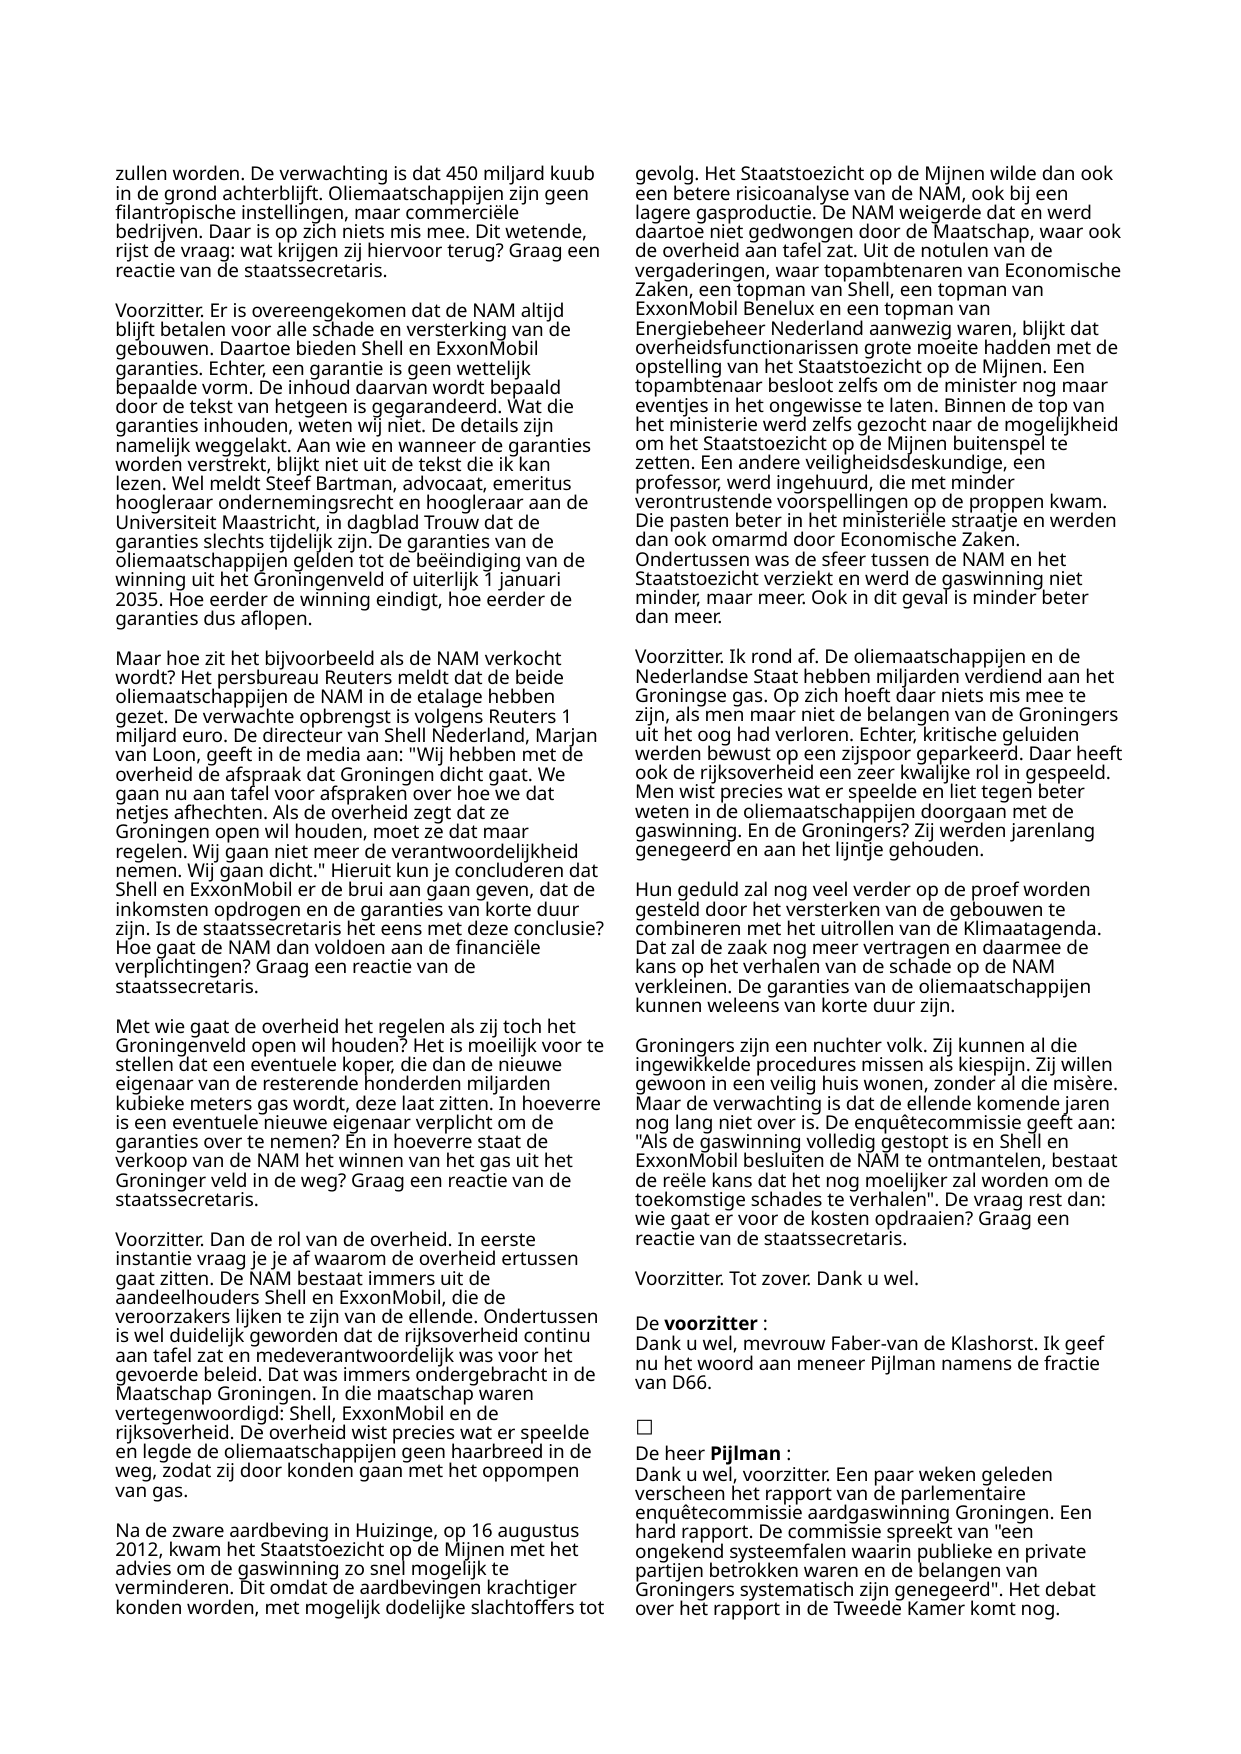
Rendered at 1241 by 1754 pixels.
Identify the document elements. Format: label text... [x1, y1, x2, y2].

text Voorzitter. Ik rond af. De oliemaatschappijen en de Nederlandse Staat hebben miljarden verdiend aan het Groningse gas. Op zich hoeft daar niets mis mee te zijn, als men maar niet de belangen van de Groningers uit het oog had verloren. Echter, kritische geluiden werden bewust op een zijspoor geparkeerd. Daar heeft ook de rijksoverheid een zeer kwalijke rol in gespeeld. Men wist precies wat er speelde en liet tegen beter weten in de oliemaatschappijen doorgaan met de gaswinning. En de Groningers? Zij werden jarenlang genegeerd en aan het lijntje gehouden. [635, 648, 1125, 861]
text ⬜ [635, 1414, 1125, 1440]
text Na de zware aardbeving in Huizinge, op 16 augustus 2012, kwam het Staatstoezicht op de Mijnen met het advies om de gaswinning zo snel mogelijk te verminderen. Dit omdat de aardbevingen krachtiger konden worden, met mogelijk dodelijke slachtoffers tot [115, 1522, 605, 1618]
text Voorzitter. Tot zover. Dank u wel. [635, 1269, 1125, 1289]
text De voorzitter : [635, 1310, 1125, 1335]
text Dank u wel, mevrouw Faber-van de Klashorst. Ik geef nu het woord aan meneer Pijlman namens de fractie van D66. [635, 1335, 1125, 1393]
text zullen worden. De verwachting is dat 450 miljard kuub in de grond achterblijft. Oliemaatschappijen zijn geen filantropische instellingen, maar commerciële bedrijven. Daar is op zich niets mis mee. Dit wetende, rijst de vraag: wat krijgen zij hiervoor terug? Graag een reactie van de staatssecretaris. [115, 165, 605, 281]
text Voorzitter. Dan de rol van de overheid. In eerste instantie vraag je je af waarom de overheid ertussen gaat zitten. De NAM bestaat immers uit de aandeelhouders Shell en ExxonMobil, die de veroorzakers lijken te zijn van de ellende. Ondertussen is wel duidelijk geworden dat de rijksoverheid continu aan tafel zat en medeverantwoordelijk was voor het gevoerde beleid. Dat was immers ondergebracht in de Maatschap Groningen. In die maatschap waren vertegenwoordigd: Shell, ExxonMobil en de rijksoverheid. De overheid wist precies wat er speelde en legde de oliemaatschappijen geen haarbreed in de weg, zodat zij door konden gaan met het oppompen van gas. [115, 1231, 605, 1501]
text Hun geduld zal nog veel verder op de proef worden gesteld door het versterken van de gebouwen te combineren met het uitrollen van de Klimaatagenda. Dat zal de zaak nog meer vertragen en daarmee de kans op het verhalen van de schade op de NAM verkleinen. De garanties van de oliemaatschappijen kunnen weleens van korte duur zijn. [635, 881, 1125, 1016]
text Voorzitter. Er is overeengekomen dat de NAM altijd blijft betalen voor alle schade en versterking van de gebouwen. Daartoe bieden Shell en ExxonMobil garanties. Echter, een garantie is geen wettelijk bepaalde vorm. De inhoud daarvan wordt bepaald door de tekst van hetgeen is gegarandeerd. Wat die garanties inhouden, weten wij niet. De details zijn namelijk weggelakt. Aan wie en wanneer de garanties worden verstrekt, blijkt niet uit de tekst die ik kan lezen. Wel meldt Steef Bartman, advocaat, emeritus hoogleraar ondernemingsrecht en hoogleraar aan de Universiteit Maastricht, in dagblad Trouw dat de garanties slechts tijdelijk zijn. De garanties van de oliemaatschappijen gelden tot de beëindiging van de winning uit het Groningenveld of uiterlijk 1 januari 2035. Hoe eerder de winning eindigt, hoe eerder de garanties dus aflopen. [115, 302, 605, 629]
text Maar hoe zit het bijvoorbeeld als de NAM verkocht wordt? Het persbureau Reuters meldt dat de beide oliemaatschappijen de NAM in de etalage hebben gezet. De verwachte opbrengst is volgens Reuters 1 miljard euro. De directeur van Shell Nederland, Marjan van Loon, geeft in de media aan: "Wij hebben met de overheid de afspraak dat Groningen dicht gaat. We gaan nu aan tafel voor afspraken over hoe we dat netjes afhechten. Als de overheid zegt dat ze Groningen open wil houden, moet ze dat maar regelen. Wij gaan niet meer de verantwoordelijkheid nemen. Wij gaan dicht." Hieruit kun je concluderen dat Shell en ExxonMobil er de brui aan gaan geven, dat de inkomsten opdrogen en de garanties van korte duur zijn. Is de staatssecretaris het eens met deze conclusie? Hoe gaat de NAM dan voldoen aan de financiële verplichtingen? Graag een reactie van de staatssecretaris. [115, 650, 605, 997]
text De heer Pijlman : [635, 1440, 1125, 1466]
text Dank u wel, voorzitter. Een paar weken geleden verscheen het rapport van de parlementaire enquêtecommissie aardgaswinning Groningen. Een hard rapport. De commissie spreekt van "een ongekend systeemfalen waarin publieke en private partijen betrokken waren en de belangen van Groningers systematisch zijn genegeerd". Het debat over het rapport in de Tweede Kamer komt nog. [635, 1466, 1125, 1620]
text Met wie gaat de overheid het regelen als zij toch het Groningenveld open wil houden? Het is moeilijk voor te stellen dat een eventuele koper, die dan de nieuwe eigenaar van de resterende honderden miljarden kubieke meters gas wordt, deze laat zitten. In hoeverre is een eventuele nieuwe eigenaar verplicht om de garanties over te nemen? En in hoeverre staat de verkoop van de NAM het winnen van het gas uit het Groninger veld in de weg? Graag een reactie van de staatssecretaris. [115, 1018, 605, 1210]
text gevolg. Het Staatstoezicht op de Mijnen wilde dan ook een betere risicoanalyse van de NAM, ook bij een lagere gasproductie. De NAM weigerde dat en werd daartoe niet gedwongen door de Maatschap, waar ook de overheid aan tafel zat. Uit de notulen van de vergaderingen, waar topambtenaren van Economische Zaken, een topman van Shell, een topman van ExxonMobil Benelux en een topman van Energiebeheer Nederland aanwezig waren, blijkt dat overheidsfunctionarissen grote moeite hadden met de opstelling van het Staatstoezicht op de Mijnen. Een topambtenaar besloot zelfs om de minister nog maar eventjes in het ongewisse te laten. Binnen de top van het ministerie werd zelfs gezocht naar de mogelijkheid om het Staatstoezicht op de Mijnen buitenspel te zetten. Een andere veiligheidsdeskundige, een professor, werd ingehuurd, die met minder verontrustende voorspellingen op de proppen kwam. Die pasten beter in het ministeriële straatje en werden dan ook omarmd door Economische Zaken. Ondertussen was de sfeer tussen de NAM en het Staatstoezicht verziekt en werd de gaswinning niet minder, maar meer. Ook in dit geval is minder beter dan meer. [635, 165, 1125, 628]
text Groningers zijn een nuchter volk. Zij kunnen al die ingewikkelde procedures missen als kiespijn. Zij willen gewoon in een veilig huis wonen, zonder al die misère. Maar de verwachting is dat de ellende komende jaren nog lang niet over is. De enquêtecommissie geeft aan: "Als de gaswinning volledig gestopt is en Shell en ExxonMobil besluiten de NAM te ontmantelen, bestaat de reële kans dat het nog moelijker zal worden om de toekomstige schades te verhalen". De vraag rest dan: wie gaat er voor de kosten opdraaien? Graag een reactie van de staatssecretaris. [635, 1037, 1125, 1249]
